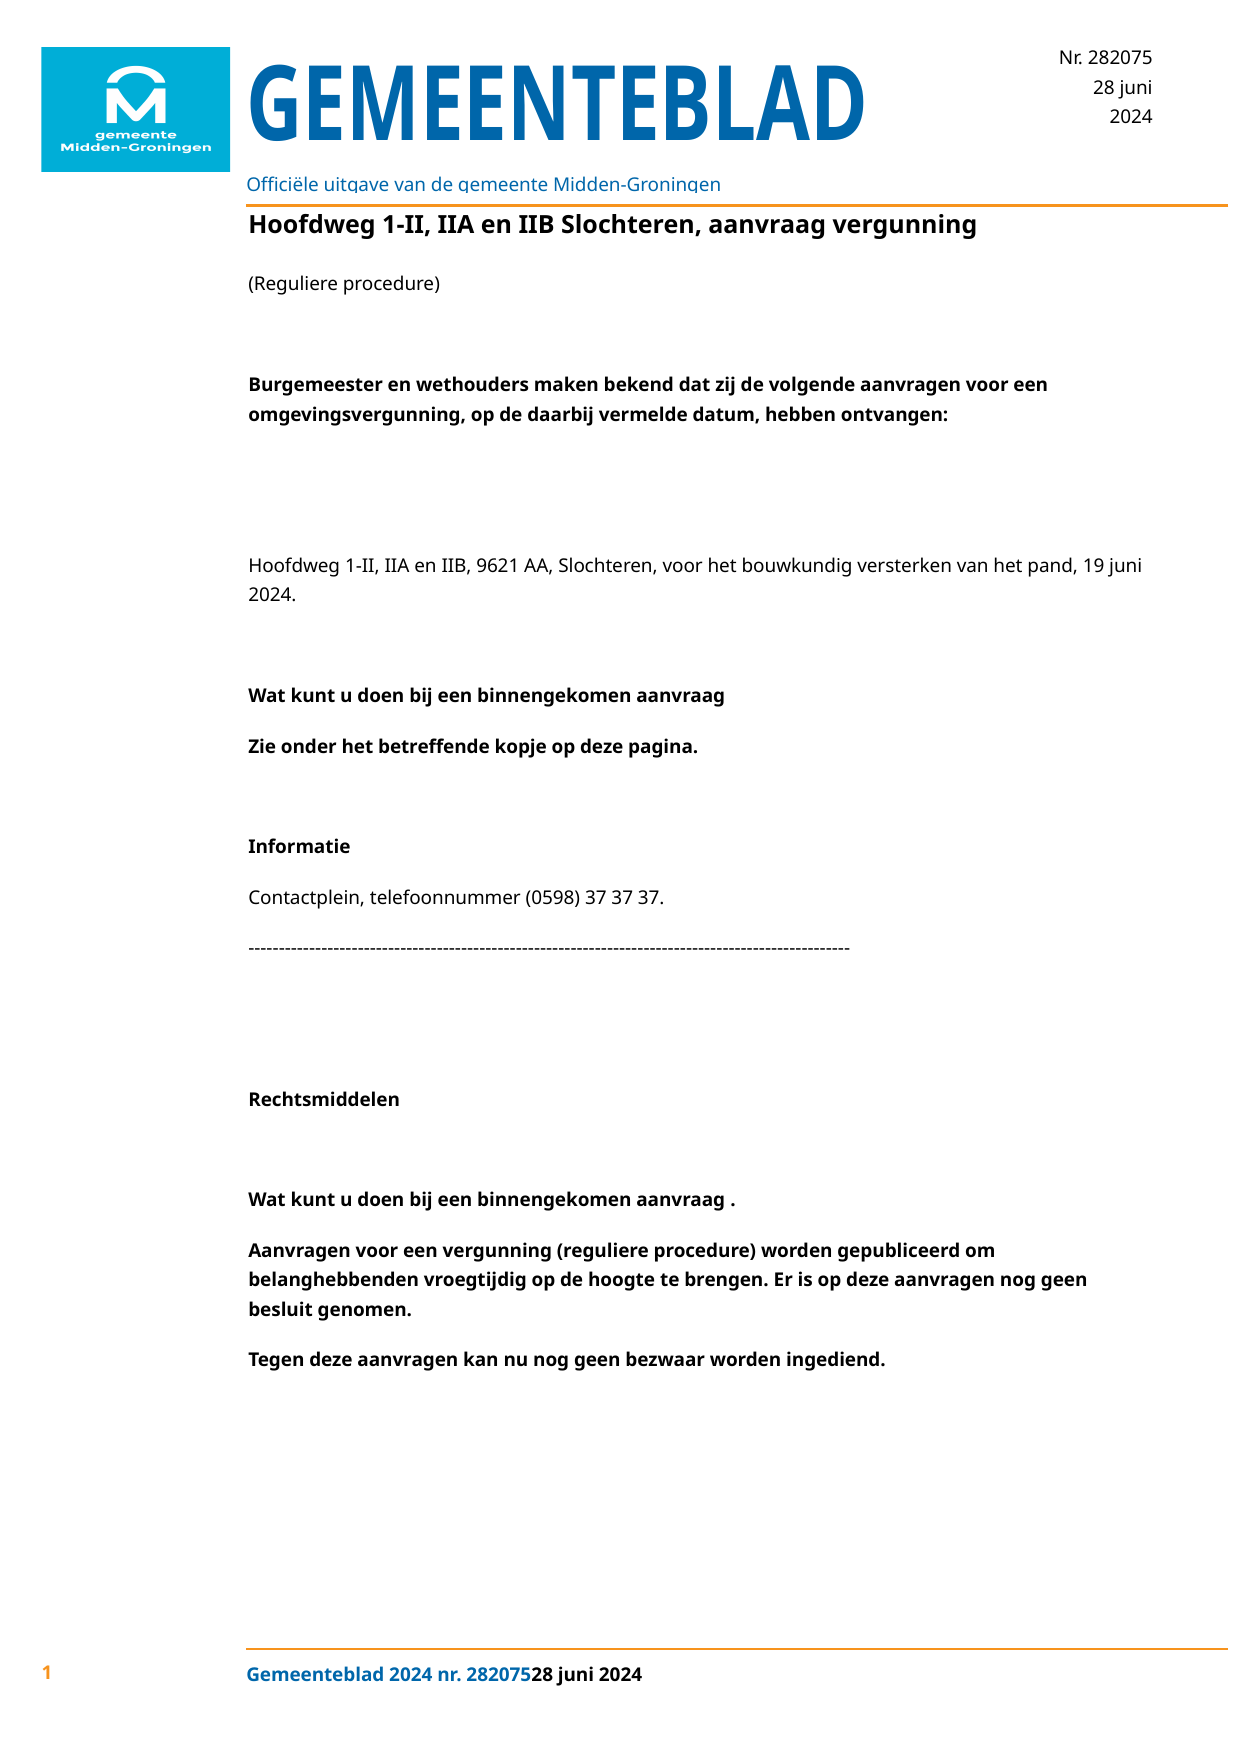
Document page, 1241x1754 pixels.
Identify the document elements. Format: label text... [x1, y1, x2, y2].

text --------------------------------------------------------------------------------------------------- [248, 934, 1152, 960]
text Hoofdweg 1-II, IIA en IIB, 9621 AA, Slochteren, voor het bouwkundig versterken van het pand, 19 juni 2024. [248, 552, 1152, 607]
picture [184, 146, 190, 153]
text Wat kunt u doen bij een binnengekomen aanvraag [248, 682, 1152, 708]
text (Reguliere procedure) [248, 270, 1152, 296]
text Tegen deze aanvragen kan nu nog geen bezwaar worden ingediend. [248, 1347, 1152, 1372]
text Contactplein, telefoonnummer (0598) 37 37 37. [248, 884, 1152, 910]
text Wat kunt u doen bij een binnengekomen aanvraag . [248, 1187, 1152, 1212]
picture [108, 66, 164, 82]
text Hoofdweg 1-II, IIA en IIB Slochteren, aanvraag vergunning [248, 207, 1152, 241]
picture [107, 89, 165, 122]
text Rechtsmiddelen [248, 1086, 1152, 1111]
text Aanvragen voor een vergunning (reguliere procedure) worden gepubliceerd om belanghebbenden vroegtijdig op de hoogte te brengen. Er is op deze aanvragen nog geen besluit genomen. [248, 1237, 1152, 1322]
text Informatie [248, 834, 1152, 859]
text Burgemeester en wethouders maken bekend dat zij de volgende aanvragen voor een omgevingsvergunning, op de daarbij vermelde datum, hebben ontvangen: [248, 371, 1152, 426]
text Zie onder het betreffende kopje op deze pagina. [248, 733, 1152, 758]
